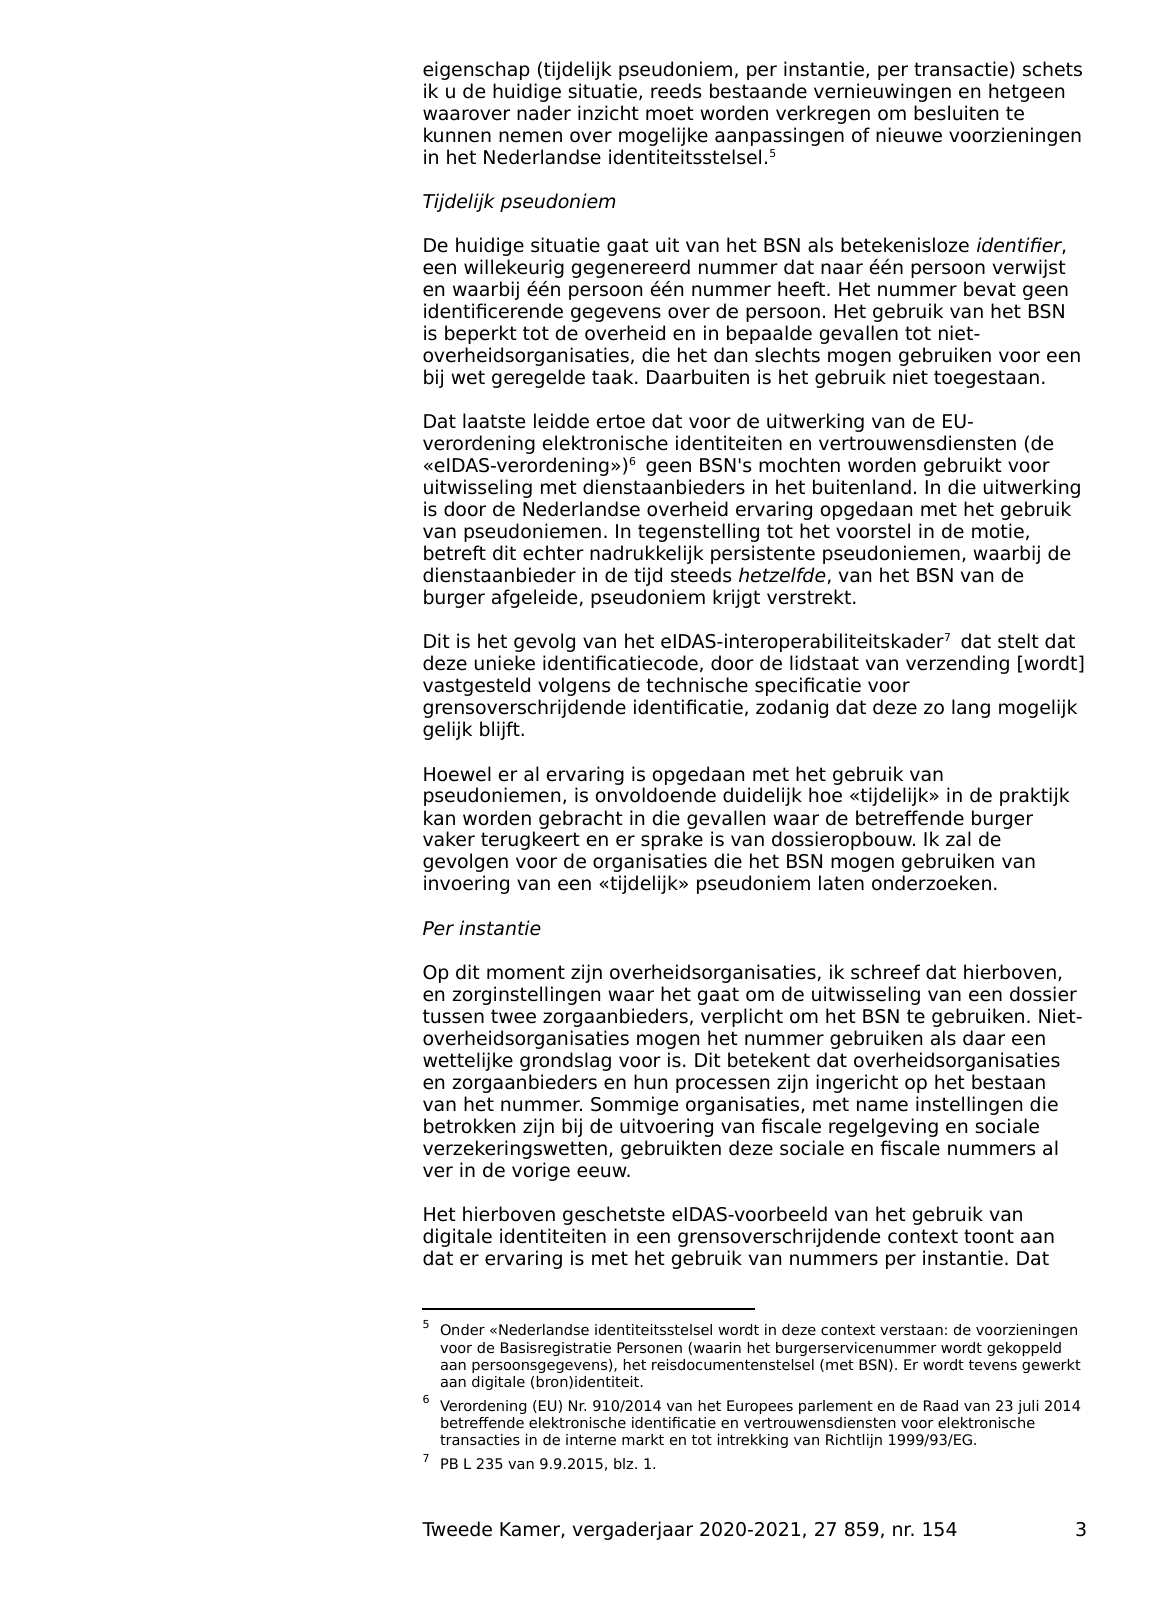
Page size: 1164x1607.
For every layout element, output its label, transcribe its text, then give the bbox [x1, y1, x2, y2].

text De huidige situatie gaat uit van het BSN als betekenisloze identifier, een willekeurig gegenereerd nummer dat naar één persoon verwijst en waarbij één persoon één nummer heeft. Het nummer bevat geen identificerende gegevens over de persoon. Het gebruik van het BSN is beperkt tot de overheid en in bepaalde gevallen tot niet-overheidsorganisaties, die het dan slechts mogen gebruiken voor een bij wet geregelde taak. Daarbuiten is het gebruik niet toegestaan. [422, 235, 1087, 389]
text Hoewel er al ervaring is opgedaan met het gebruik van pseudoniemen, is onvoldoende duidelijk hoe «tijdelijk» in de praktijk kan worden gebracht in die gevallen waar de betreffende burger vaker terugkeert en er sprake is van dossieropbouw. Ik zal de gevolgen voor de organisaties die het BSN mogen gebruiken van invoering van een «tijdelijk» pseudoniem laten onderzoeken. [422, 763, 1087, 895]
text Op dit moment zijn overheidsorganisaties, ik schreef dat hierboven, en zorginstellingen waar het gaat om de uitwisseling van een dossier tussen twee zorgaanbieders, verplicht om het BSN te gebruiken. Niet-overheidsorganisaties mogen het nummer gebruiken als daar een wettelijke grondslag voor is. Dit betekent dat overheidsorganisaties en zorgaanbieders en hun processen zijn ingericht op het bestaan van het nummer. Sommige organisaties, met name instellingen die betrokken zijn bij de uitvoering van fiscale regelgeving en sociale verzekeringswetten, gebruikten deze sociale en fiscale nummers al ver in de vorige eeuw. [422, 962, 1087, 1181]
text Het hierboven geschetste eIDAS-voorbeeld van het gebruik van digitale identiteiten in een grensoverschrijdende context toont aan dat er ervaring is met het gebruik van nummers per instantie. Dat [422, 1204, 1087, 1269]
text Onder «Nederlandse identiteitsstelsel wordt in deze context verstaan: de voorzieningen voor de Basisregistratie Personen (waarin het burgerservicenummer wordt gekoppeld aan persoonsgegevens), het reisdocumentenstelsel (met BSN). Er wordt tevens gewerkt aan digitale (bron)identiteit. [422, 1318, 1087, 1391]
subtitle Tijdelijk pseudoniem [422, 191, 1087, 213]
subtitle Per instantie [422, 917, 1087, 939]
text Verordening (EU) Nr. 910/2014 van het Europees parlement en de Raad van 23 juli 2014 betreffende elektronische identificatie en vertrouwensdiensten voor elektronische transacties in de interne markt en tot intrekking van Richtlijn 1999/93/EG. [422, 1393, 1087, 1449]
text Dit is het gevolg van het eIDAS-interoperabiliteitskader dat stelt dat deze unieke identificatiecode, door de lidstaat van verzending [wordt] vastgesteld volgens de technische specificatie voor grensoverschrijdende identificatie, zodanig dat deze zo lang mogelijk gelijk blijft. [422, 631, 1087, 741]
text PB L 235 van 9.9.2015, blz. 1. [422, 1452, 1087, 1474]
text eigenschap (tijdelijk pseudoniem, per instantie, per transactie) schets ik u de huidige situatie, reeds bestaande vernieuwingen en hetgeen waarover nader inzicht moet worden verkregen om besluiten te kunnen nemen over mogelijke aanpassingen of nieuwe voorzieningen in het Nederlandse identiteitsstelsel. [422, 59, 1087, 169]
text Dat laatste leidde ertoe dat voor de uitwerking van de EU-verordening elektronische identiteiten en vertrouwensdiensten (de «eIDAS-verordening») geen BSN's mochten worden gebruikt voor uitwisseling met dienstaanbieders in het buitenland. In die uitwerking is door de Nederlandse overheid ervaring opgedaan met het gebruik van pseudoniemen. In tegenstelling tot het voorstel in de motie, betreft dit echter nadrukkelijk persistente pseudoniemen, waarbij de dienstaanbieder in de tijd steeds hetzelfde, van het BSN van de burger afgeleide, pseudoniem krijgt verstrekt. [422, 411, 1087, 609]
